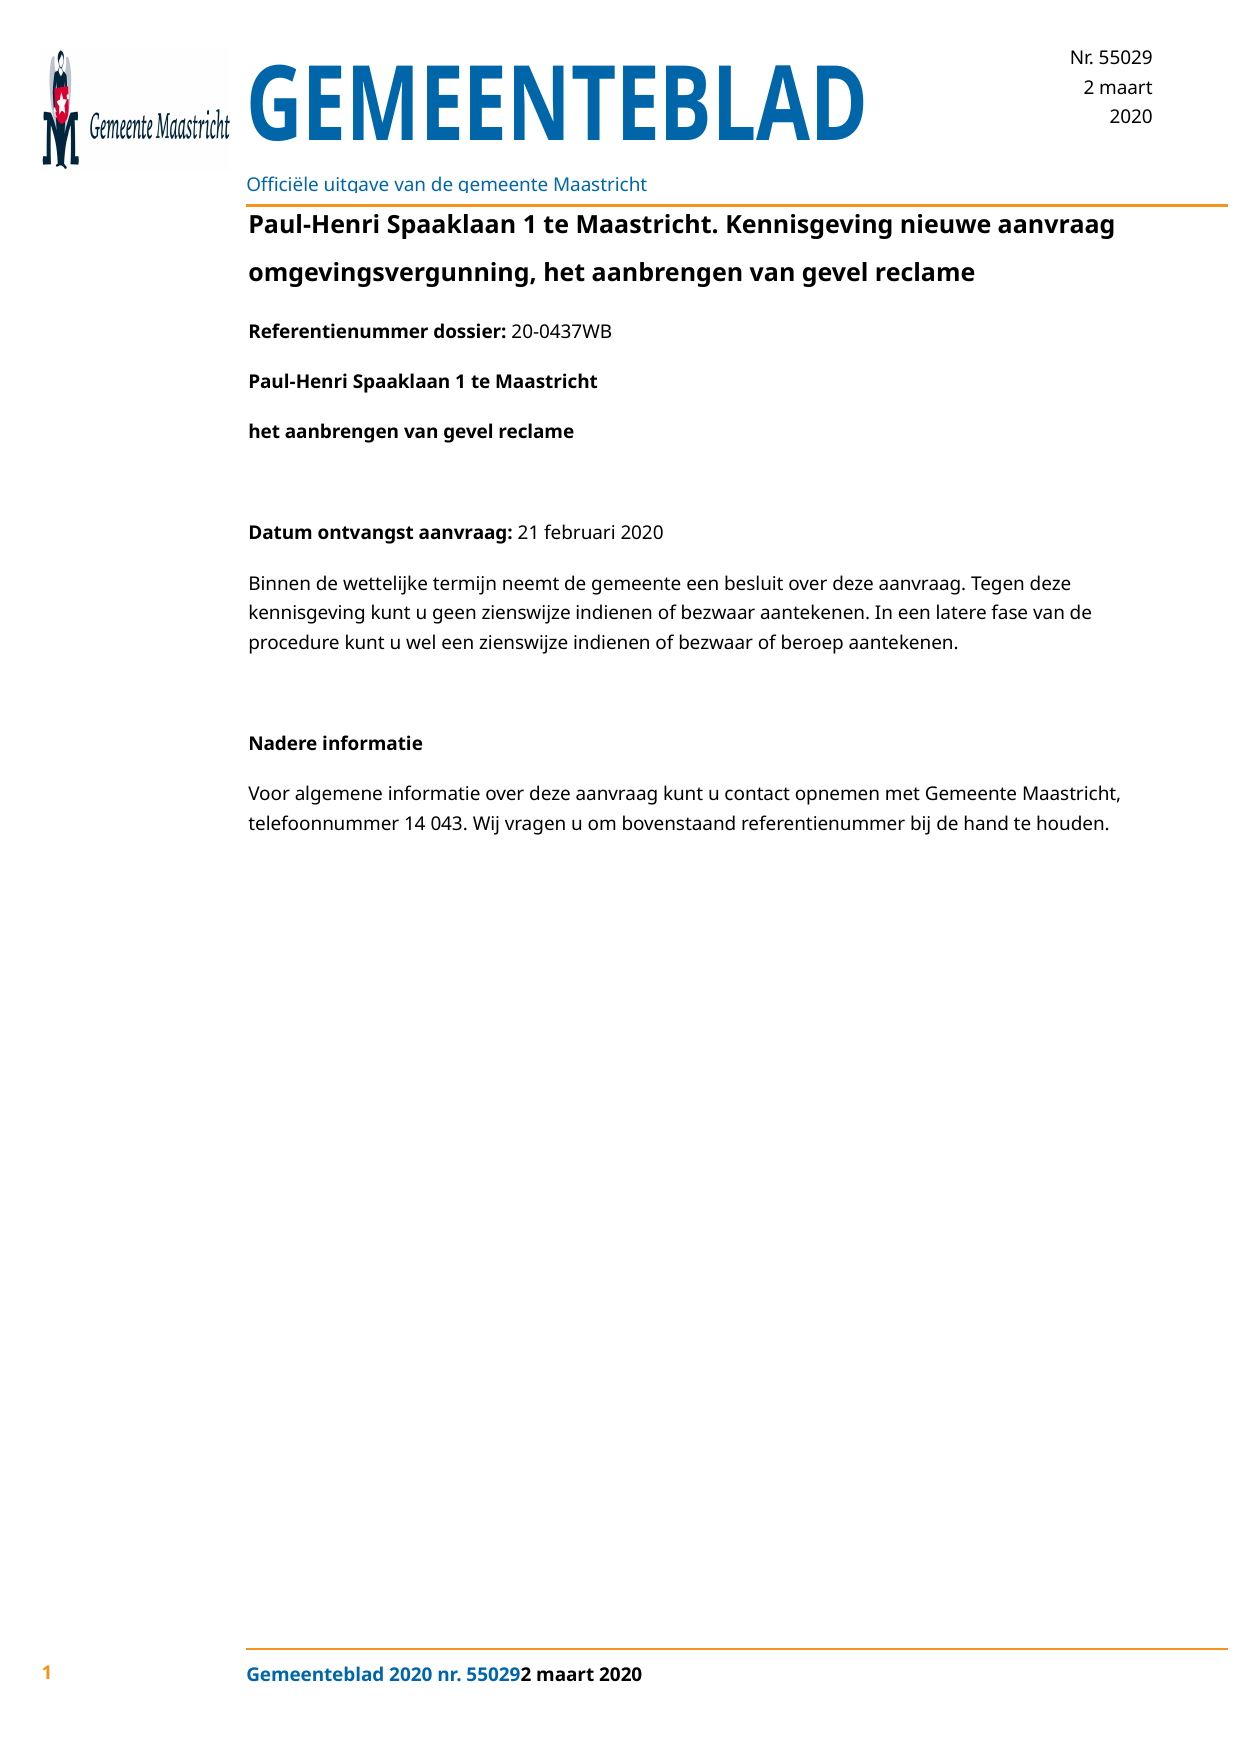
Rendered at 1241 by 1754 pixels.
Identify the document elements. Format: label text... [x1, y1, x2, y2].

text Voor algemene informatie over deze aanvraag kunt u contact opnemen met Gemeente Maastricht, telefoonnummer 14 043. Wij vragen u om bovenstaand referentienummer bij de hand te houden. [248, 780, 1152, 836]
text Paul-Henri Spaaklaan 1 te Maastricht. Kennisgeving nieuwe aanvraag omgevingsvergunning, het aanbrengen van gevel reclame [248, 207, 1152, 288]
text Referentienummer dossier: 20-0437WB [248, 318, 1152, 344]
text Binnen de wettelijke termijn neemt de gemeente een besluit over deze aanvraag. Tegen deze kennisgeving kunt u geen zienswijze indienen of bezwaar aantekenen. In een latere fase van de procedure kunt u wel een zienswijze indienen of bezwaar of beroep aantekenen. [248, 570, 1152, 655]
text Nadere informatie [248, 730, 1152, 756]
picture [41, 47, 231, 172]
text Paul-Henri Spaaklaan 1 te Maastricht [248, 368, 1152, 394]
text het aanbrengen van gevel reclame [248, 419, 1152, 444]
text Datum ontvangst aanvraag: 21 februari 2020 [248, 519, 1152, 545]
